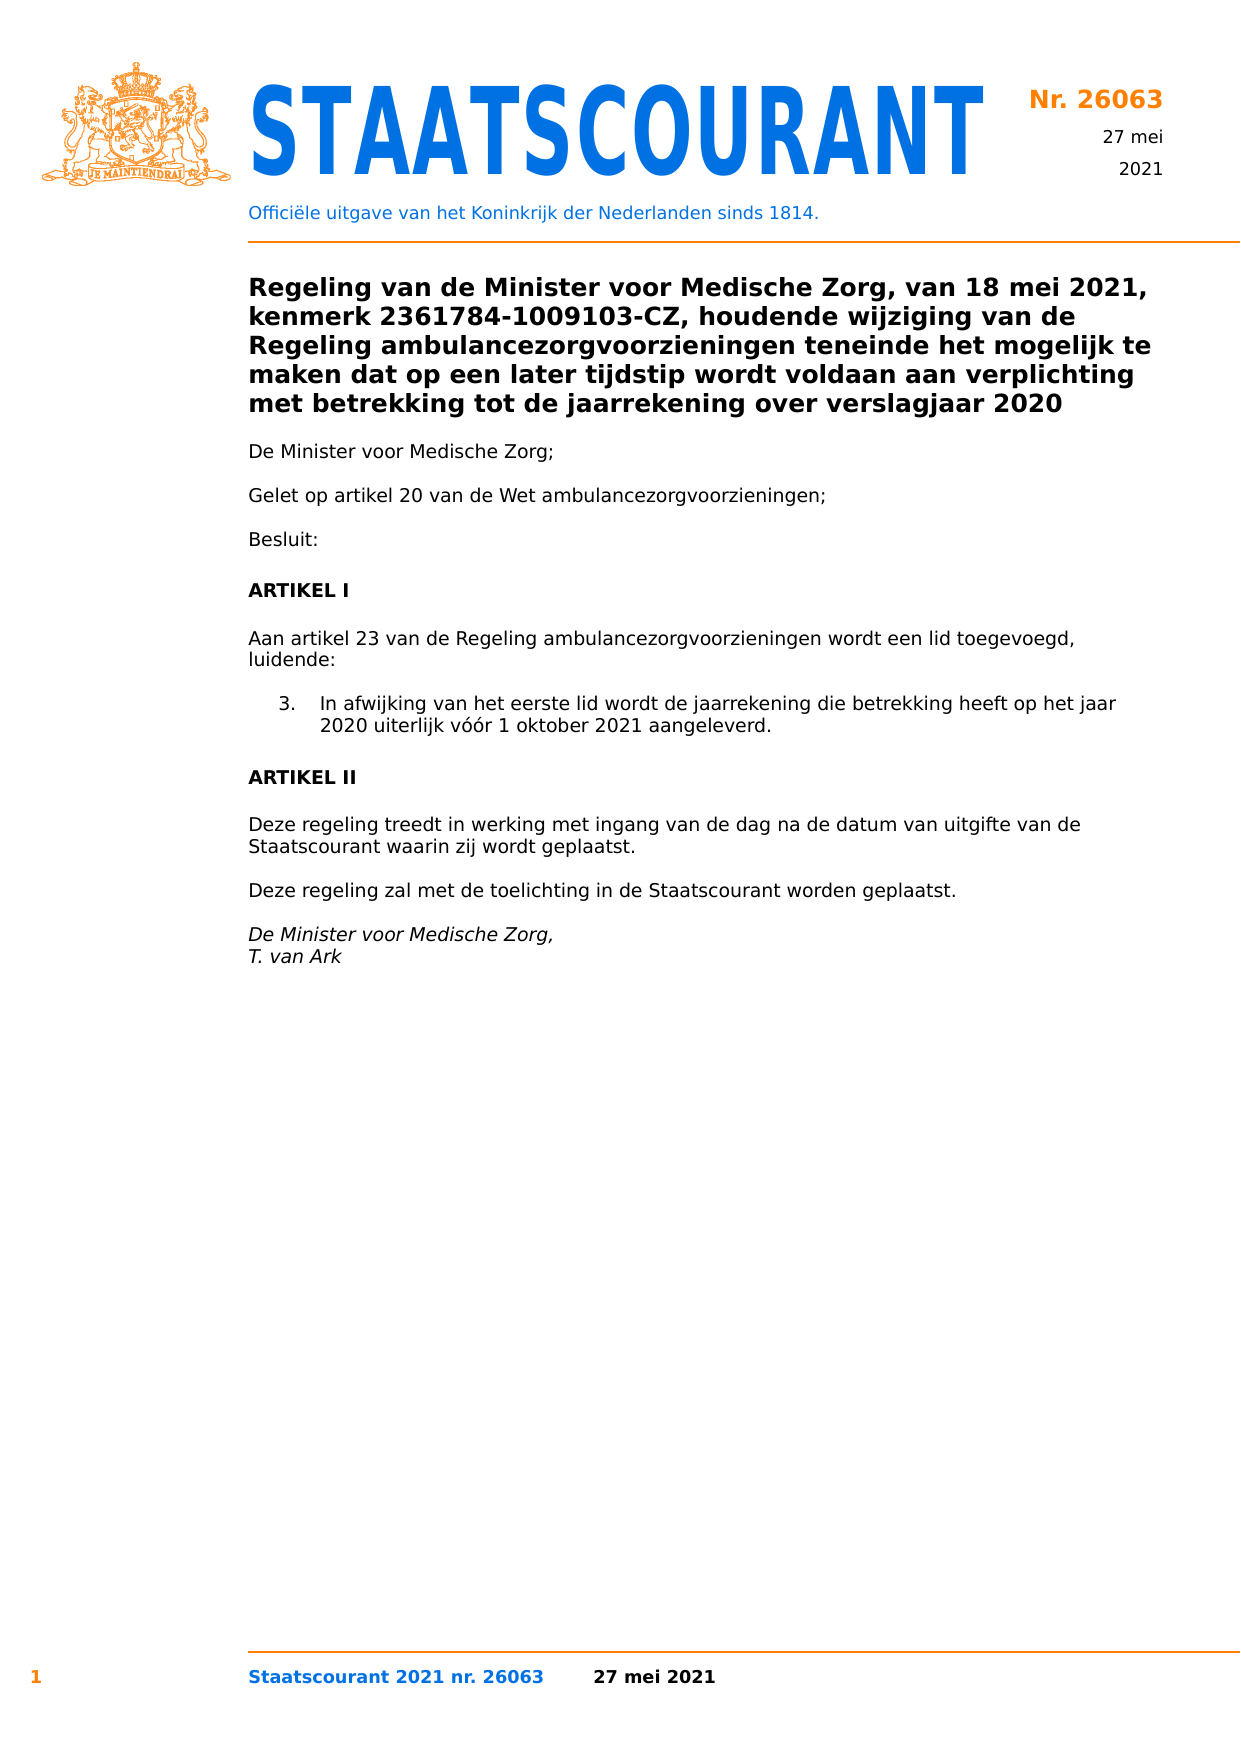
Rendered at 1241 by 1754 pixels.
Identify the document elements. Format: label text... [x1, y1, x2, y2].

table_cell 27 mei [998, 121, 1240, 153]
subtitle ARTIKEL I [248, 580, 1163, 602]
text Besluit: [248, 528, 1163, 550]
table_header STAATSCOURANT [248, 62, 998, 203]
text Aan artikel 23 van de Regeling ambulancezorgvoorzieningen wordt een lid toegevoegd, luidende: [248, 627, 1163, 671]
subtitle ARTIKEL II [248, 767, 1163, 789]
text Deze regeling treedt in werking met ingang van de dag na de datum van uitgifte van de Staatscourant waarin zij wordt geplaatst. [248, 814, 1163, 858]
text Gelet op artikel 20 van de Wet ambulancezorgvoorzieningen; [248, 484, 1163, 507]
table_header [25, 62, 248, 241]
table_cell 2021 [998, 153, 1240, 203]
text 3. In afwijking van het eerste lid wordt de jaarrekening die betrekking heeft op het jaar 2020 uiterlijk vóór 1 oktober 2021 aangeleverd. [278, 693, 1163, 737]
picture [41, 62, 231, 186]
text De Minister voor Medische Zorg; [248, 441, 1163, 463]
subtitle Regeling van de Minister voor Medische Zorg, van 18 mei 2021, kenmerk 2361784-1009103-CZ, houdende wijziging van de Regeling ambulancezorgvoorzieningen teneinde het mogelijk te maken dat op een later tijdstip wordt voldaan aan verplichting met betrekking tot de jaarrekening over verslagjaar 2020 [248, 273, 1163, 419]
table_header Nr. 26063 [998, 62, 1240, 121]
text Deze regeling zal met de toelichting in de Staatscourant worden geplaatst. [248, 880, 1163, 902]
text De Minister voor Medische Zorg, T. van Ark [248, 924, 1163, 968]
table_cell Officiële uitgave van het Koninkrijk der Nederlanden sinds 1814. [248, 203, 1240, 241]
